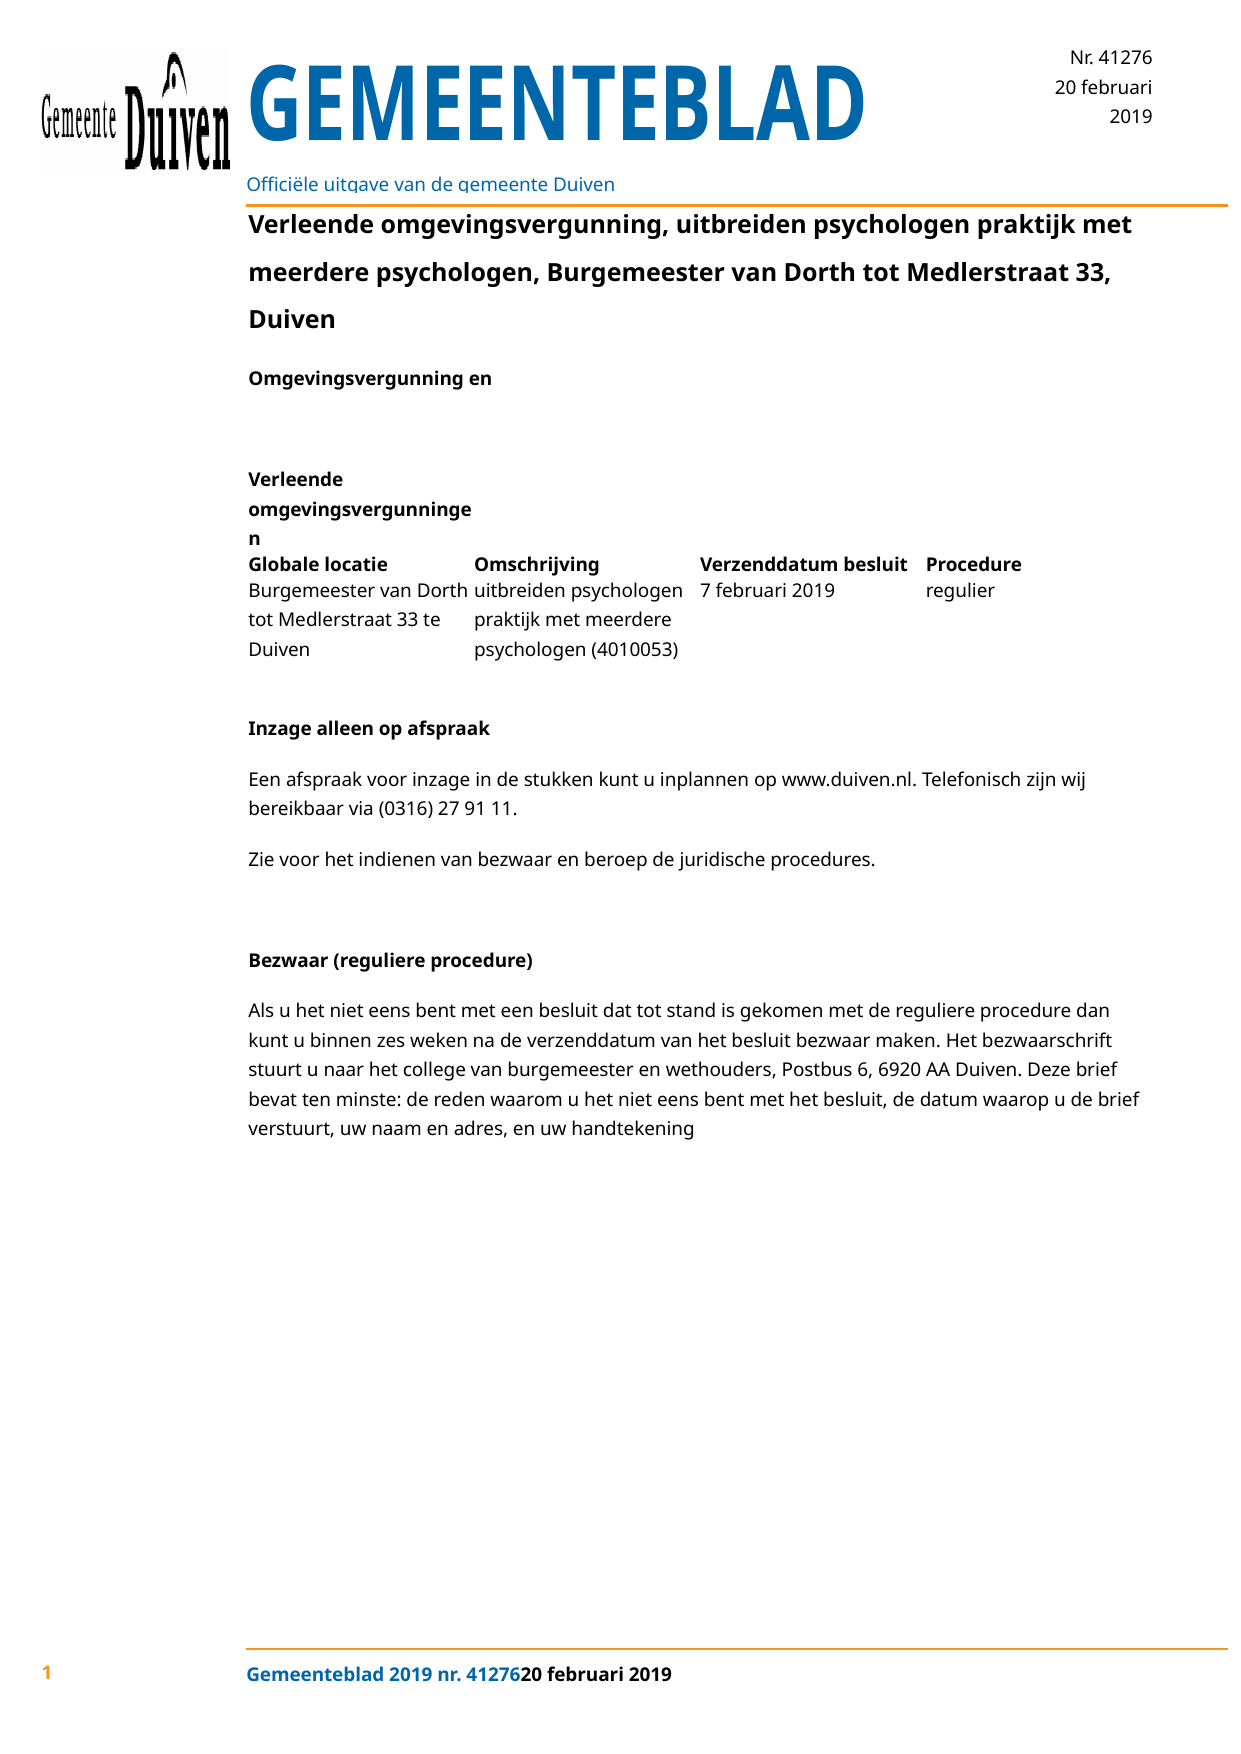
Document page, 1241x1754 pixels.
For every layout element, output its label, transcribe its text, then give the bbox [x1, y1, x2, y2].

text Verleende omgevingsvergunning, uitbreiden psychologen praktijk met meerdere psychologen, Burgemeester van Dorth tot Medlerstraat 33, Duiven [248, 207, 1152, 336]
table_cell regulier [926, 577, 1152, 662]
table_header Verleende omgevingsvergunningen [248, 466, 474, 551]
text Zie voor het indienen van bezwaar en beroep de juridische procedures. [248, 846, 1152, 872]
text Een afspraak voor inzage in de stukken kunt u inplannen op www.duiven.nl. Telefonisch zijn wij bereikbaar via (0316) 27 91 11. [248, 766, 1152, 821]
text Bezwaar (reguliere procedure) [248, 947, 1152, 973]
table_cell Omschrijving [474, 551, 700, 577]
table_cell Burgemeester van Dorth tot Medlerstraat 33 te Duiven [248, 577, 474, 662]
table_cell uitbreiden psychologen praktijk met meerdere psychologen (4010053) [474, 577, 700, 662]
picture [41, 47, 231, 172]
text Inzage alleen op afspraak [248, 716, 1152, 741]
table_cell Procedure [926, 551, 1152, 577]
text Als u het niet eens bent met een besluit dat tot stand is gekomen met de reguliere procedure dan kunt u binnen zes weken na de verzenddatum van het besluit bezwaar maken. Het bezwaarschrift stuurt u naar het college van burgemeester en wethouders, Postbus 6, 6920 AA Duiven. Deze brief bevat ten minste: de reden waarom u het niet eens bent met het besluit, de datum waarop u de brief verstuurt, uw naam en adres, en uw handtekening [248, 997, 1152, 1141]
text Omgevingsvergunning en [248, 366, 1152, 391]
table_cell Globale locatie [248, 551, 474, 577]
table_cell 7 februari 2019 [700, 577, 926, 662]
table_cell Verzenddatum besluit [700, 551, 926, 577]
